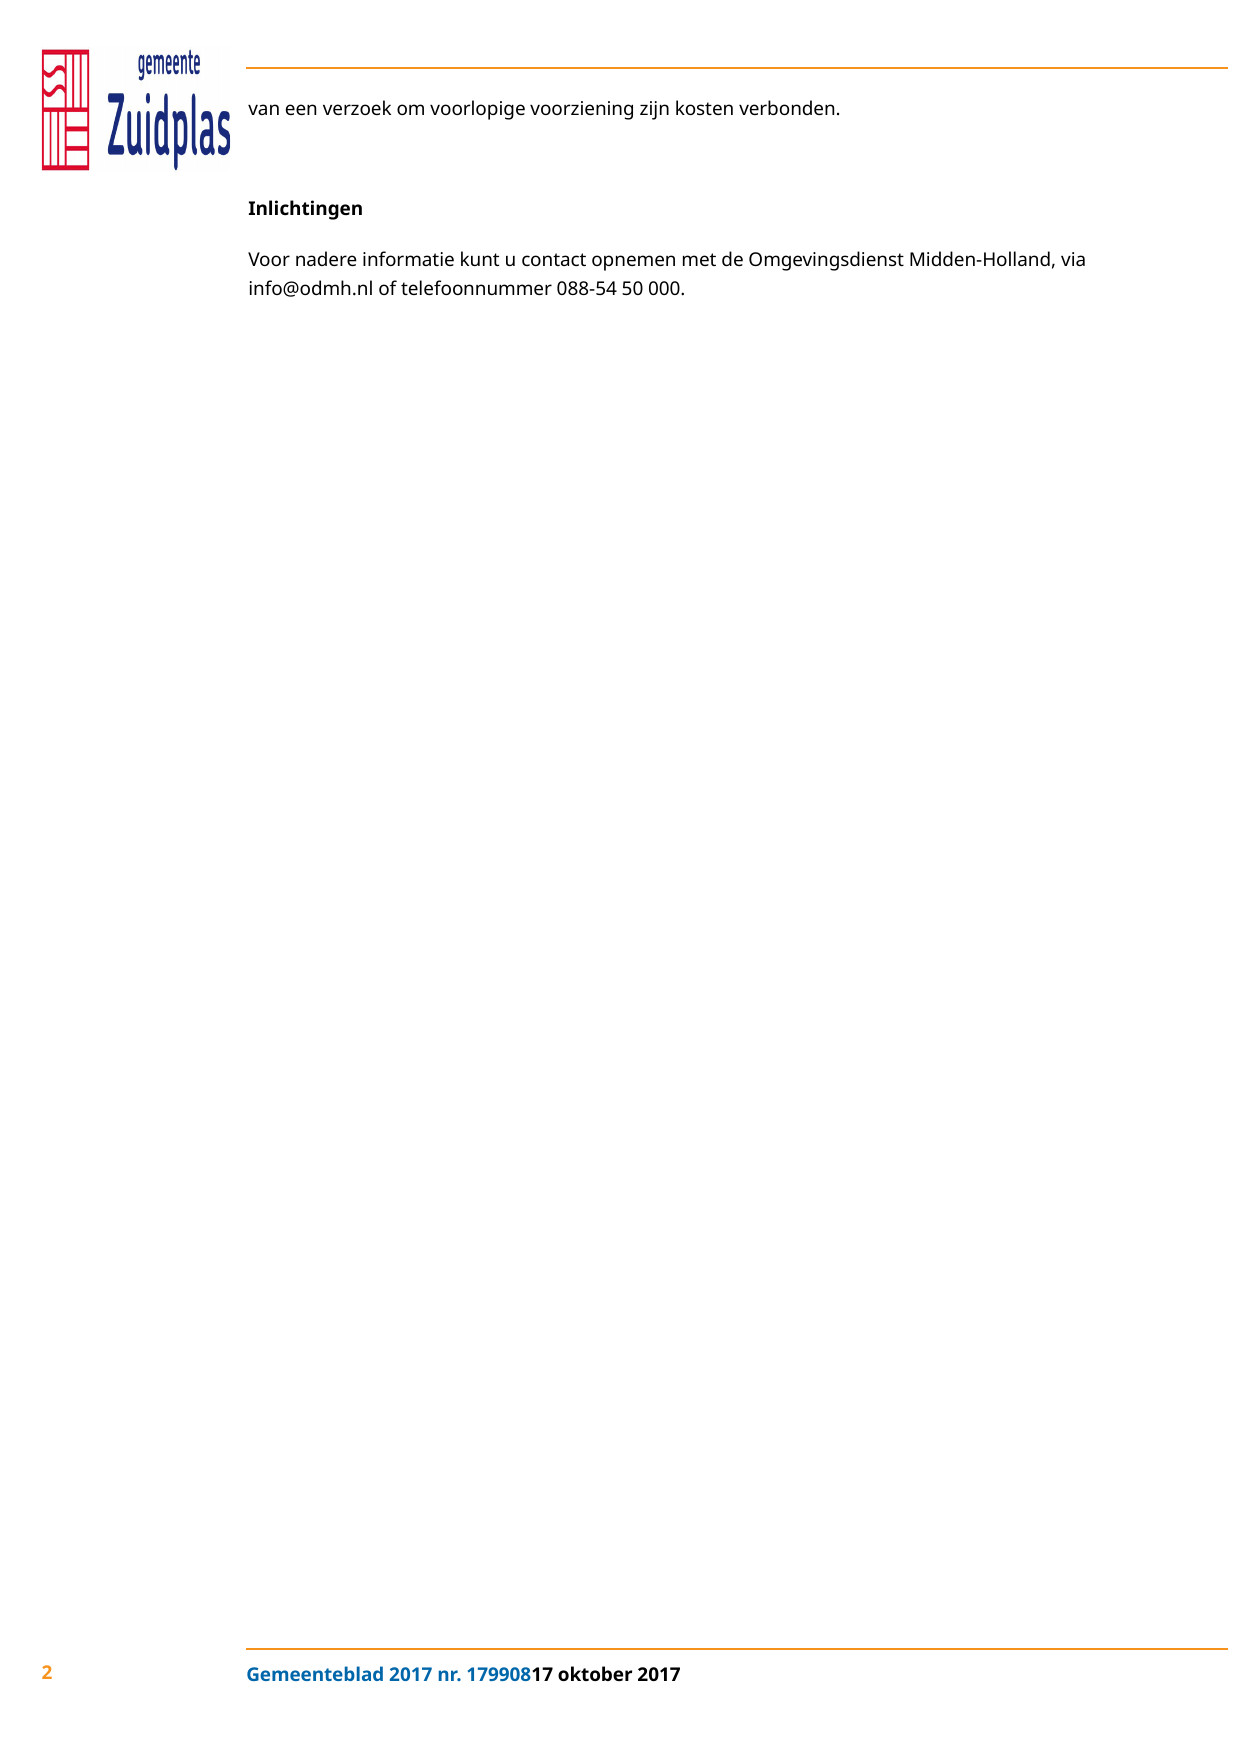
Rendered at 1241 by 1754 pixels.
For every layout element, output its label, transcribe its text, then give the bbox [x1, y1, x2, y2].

text Voor nadere informatie kunt u contact opnemen met de Omgevingsdienst Midden-Holland, via info@odmh.nl of telefoonnummer 088-54 50 000. [248, 246, 1152, 301]
text Inlichtingen [248, 196, 1152, 221]
text van een verzoek om voorlopige voorziening zijn kosten verbonden. [248, 95, 1152, 121]
picture [41, 47, 231, 172]
